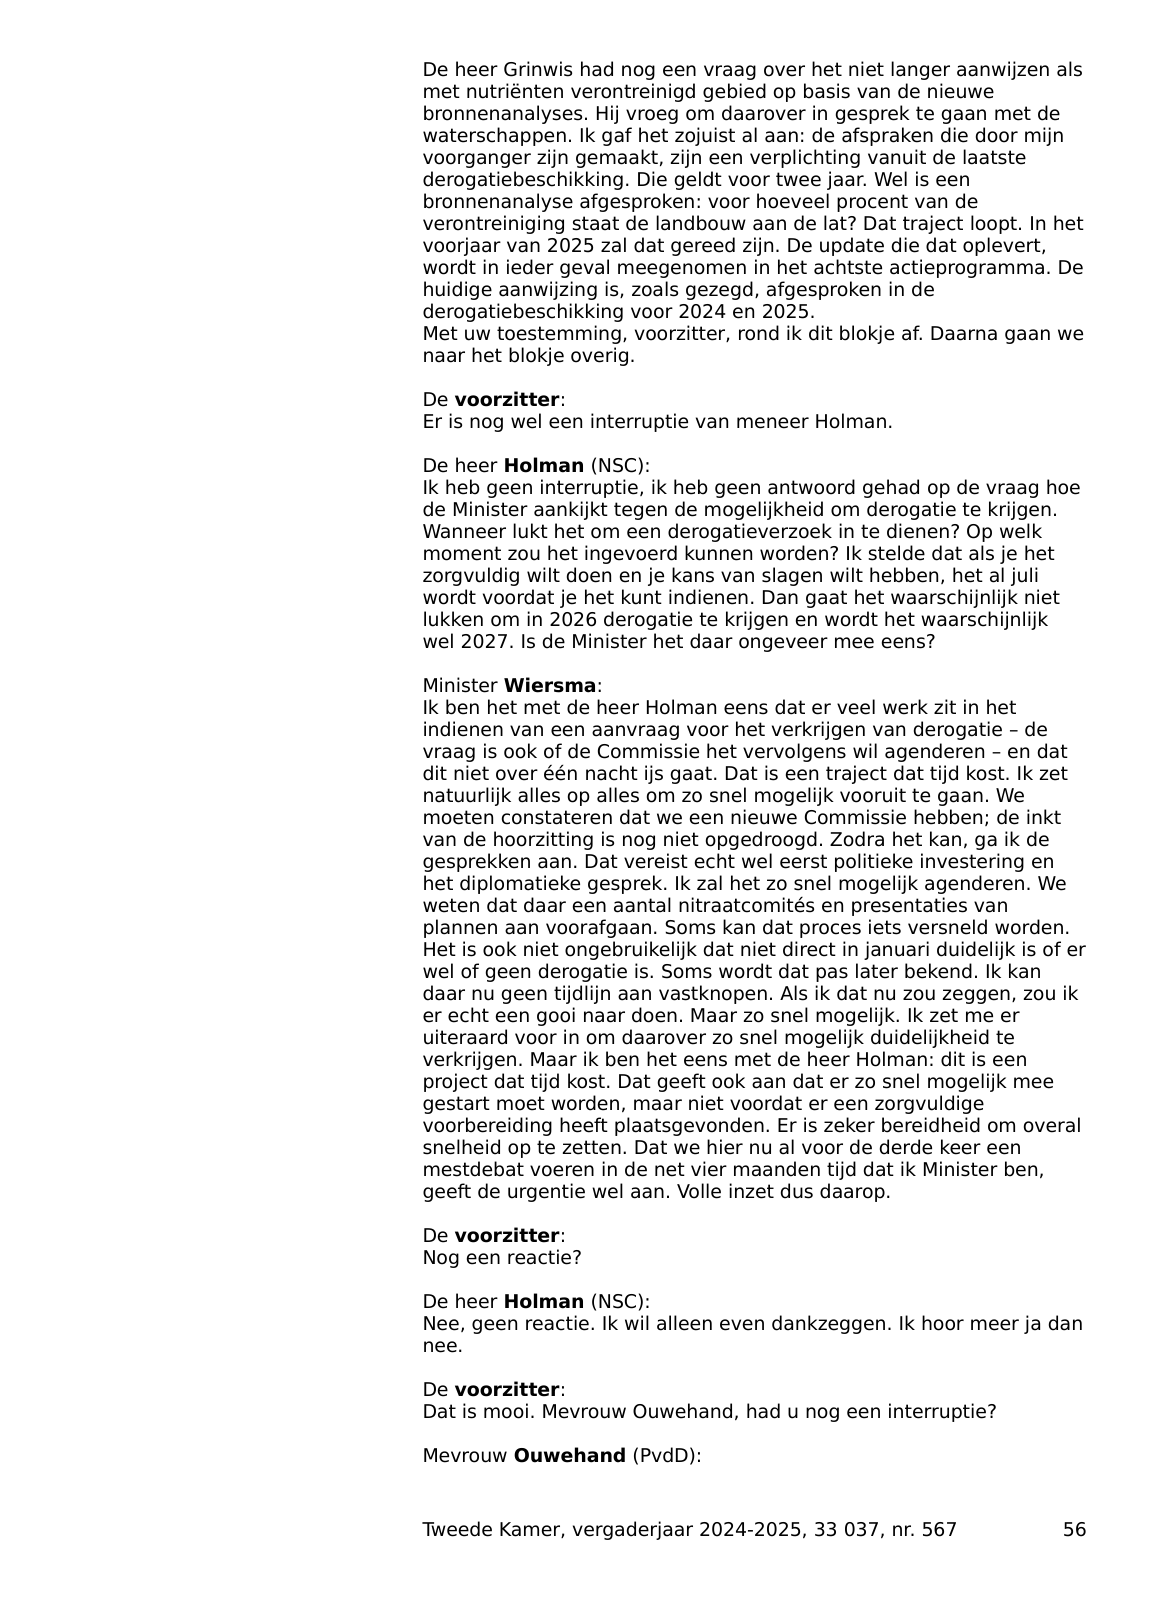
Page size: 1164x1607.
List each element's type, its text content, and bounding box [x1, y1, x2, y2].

text Ik heb geen interruptie, ik heb geen antwoord gehad op de vraag hoe de Minister aankijkt tegen de mogelijkheid om derogatie te krijgen. Wanneer lukt het om een derogatieverzoek in te dienen? Op welk moment zou het ingevoerd kunnen worden? Ik stelde dat als je het zorgvuldig wilt doen en je kans van slagen wilt hebben, het al juli wordt voordat je het kunt indienen. Dan gaat het waarschijnlijk niet lukken om in 2026 derogatie te krijgen en wordt het waarschijnlijk wel 2027. Is de Minister het daar ongeveer mee eens? [422, 477, 1087, 653]
text Minister Wiersma: [422, 675, 1087, 697]
text Nog een reactie? [422, 1247, 1087, 1269]
text De heer Holman (NSC): [422, 1291, 1087, 1313]
text Er is nog wel een interruptie van meneer Holman. [422, 411, 1087, 433]
text De heer Holman (NSC): [422, 455, 1087, 477]
text De voorzitter: [422, 389, 1087, 411]
text Nee, geen reactie. Ik wil alleen even dankzeggen. Ik hoor meer ja dan nee. [422, 1313, 1087, 1357]
text De voorzitter: [422, 1379, 1087, 1401]
text Mevrouw Ouwehand (PvdD): [422, 1445, 1087, 1467]
text Dat is mooi. Mevrouw Ouwehand, had u nog een interruptie? [422, 1401, 1087, 1423]
text Met uw toestemming, voorzitter, rond ik dit blokje af. Daarna gaan we naar het blokje overig. [422, 323, 1087, 367]
text De voorzitter: [422, 1225, 1087, 1247]
text Ik ben het met de heer Holman eens dat er veel werk zit in het indienen van een aanvraag voor het verkrijgen van derogatie – de vraag is ook of de Commissie het vervolgens wil agenderen – en dat dit niet over één nacht ijs gaat. Dat is een traject dat tijd kost. Ik zet natuurlijk alles op alles om zo snel mogelijk vooruit te gaan. We moeten constateren dat we een nieuwe Commissie hebben; de inkt van de hoorzitting is nog niet opgedroogd. Zodra het kan, ga ik de gesprekken aan. Dat vereist echt wel eerst politieke investering en het diplomatieke gesprek. Ik zal het zo snel mogelijk agenderen. We weten dat daar een aantal nitraatcomités en presentaties van plannen aan voorafgaan. Soms kan dat proces iets versneld worden. Het is ook niet ongebruikelijk dat niet direct in januari duidelijk is of er wel of geen derogatie is. Soms wordt dat pas later bekend. Ik kan daar nu geen tijdlijn aan vastknopen. Als ik dat nu zou zeggen, zou ik er echt een gooi naar doen. Maar zo snel mogelijk. Ik zet me er uiteraard voor in om daarover zo snel mogelijk duidelijkheid te verkrijgen. Maar ik ben het eens met de heer Holman: dit is een project dat tijd kost. Dat geeft ook aan dat er zo snel mogelijk mee gestart moet worden, maar niet voordat er een zorgvuldige voorbereiding heeft plaatsgevonden. Er is zeker bereidheid om overal snelheid op te zetten. Dat we hier nu al voor de derde keer een mestdebat voeren in de net vier maanden tijd dat ik Minister ben, geeft de urgentie wel aan. Volle inzet dus daarop. [422, 697, 1087, 1203]
text De heer Grinwis had nog een vraag over het niet langer aanwijzen als met nutriënten verontreinigd gebied op basis van de nieuwe bronnenanalyses. Hij vroeg om daarover in gesprek te gaan met de waterschappen. Ik gaf het zojuist al aan: de afspraken die door mijn voorganger zijn gemaakt, zijn een verplichting vanuit de laatste derogatiebeschikking. Die geldt voor twee jaar. Wel is een bronnenanalyse afgesproken: voor hoeveel procent van de verontreiniging staat de landbouw aan de lat? Dat traject loopt. In het voorjaar van 2025 zal dat gereed zijn. De update die dat oplevert, wordt in ieder geval meegenomen in het achtste actieprogramma. De huidige aanwijzing is, zoals gezegd, afgesproken in de derogatiebeschikking voor 2024 en 2025. [422, 59, 1087, 323]
